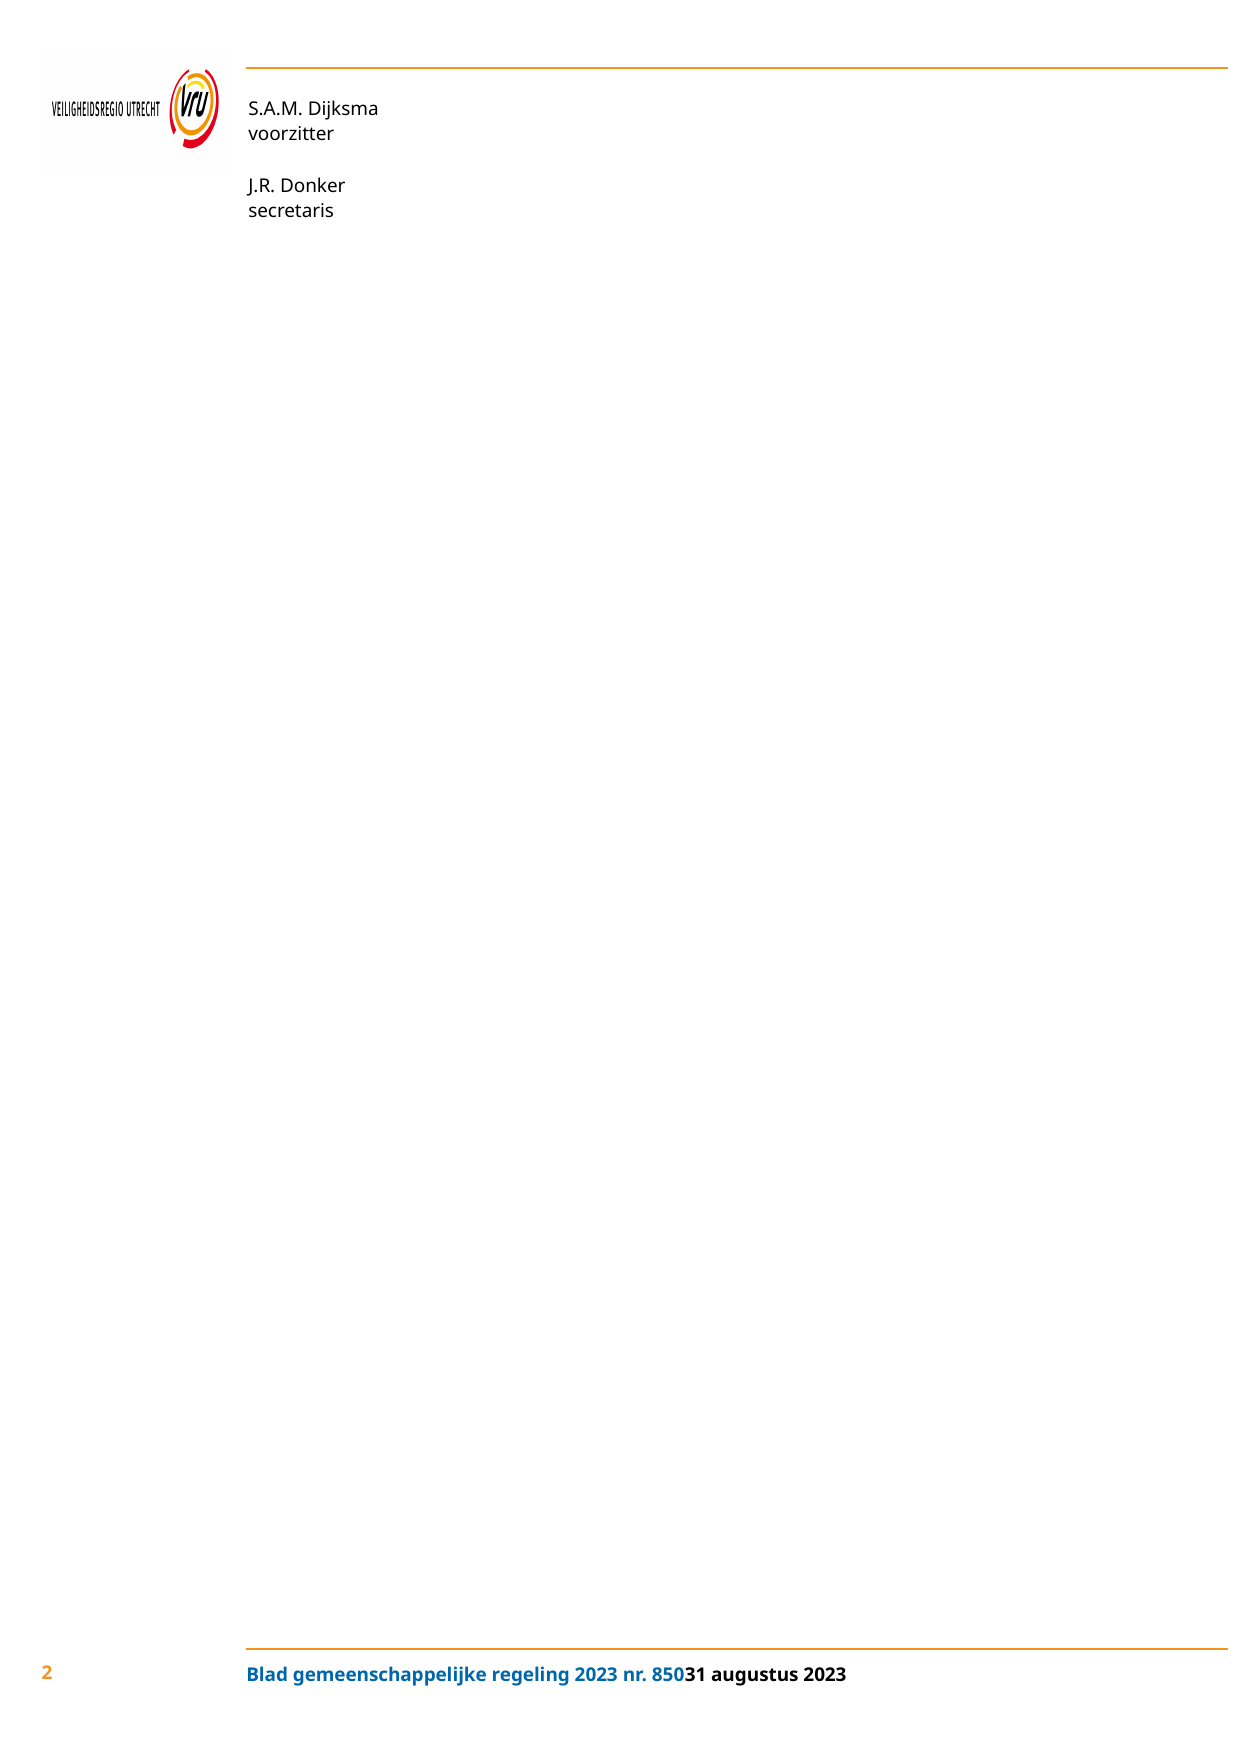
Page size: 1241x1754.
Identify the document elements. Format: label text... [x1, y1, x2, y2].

picture [41, 47, 231, 172]
text S.A.M. Dijksma [248, 95, 1152, 121]
text secretaris [248, 198, 1152, 223]
text voorzitter [248, 121, 1152, 146]
text J.R. Donker [248, 172, 1152, 198]
